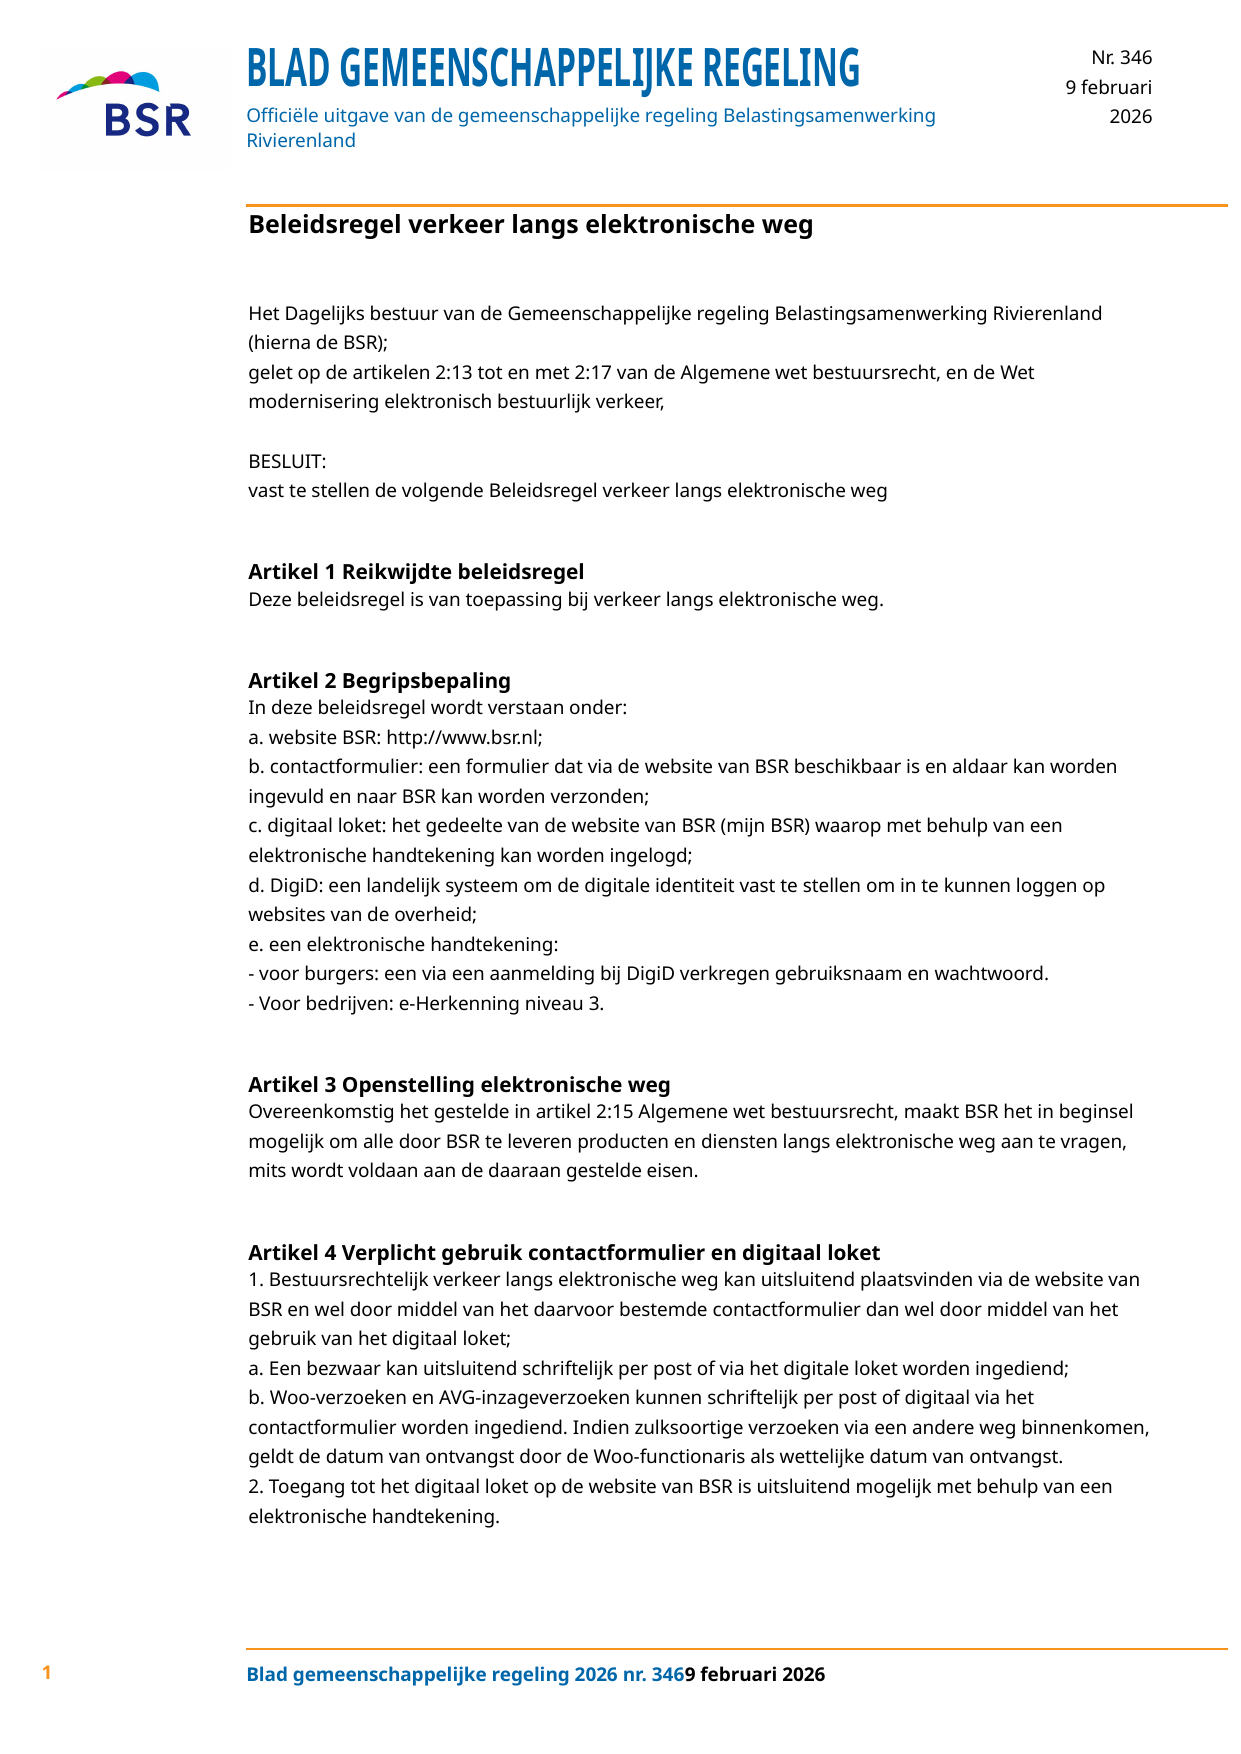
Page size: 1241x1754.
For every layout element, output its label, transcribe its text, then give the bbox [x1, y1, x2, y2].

text Artikel 3 Openstelling elektronische weg [248, 1070, 1152, 1098]
text d. DigiD: een landelijk systeem om de digitale identiteit vast te stellen om in te kunnen loggen op websites van de overheid; [248, 872, 1152, 927]
text BESLUIT: [248, 448, 1152, 473]
text a. Een bezwaar kan uitsluitend schriftelijk per post of via het digitale loket worden ingediend; [248, 1355, 1152, 1381]
text a. website BSR: http://www.bsr.nl; [248, 724, 1152, 749]
picture [41, 47, 231, 172]
text - Voor bedrijven: e-Herkenning niveau 3. [248, 990, 1152, 1016]
text Deze beleidsregel is van toepassing bij verkeer langs elektronische weg. [248, 586, 1152, 612]
text Beleidsregel verkeer langs elektronische weg [248, 207, 1152, 241]
text Artikel 4 Verplicht gebruik contactformulier en digitaal loket [248, 1238, 1152, 1266]
text In deze beleidsregel wordt verstaan onder: [248, 694, 1152, 720]
text Het Dagelijks bestuur van de Gemeenschappelijke regeling Belastingsamenwerking Rivierenland (hierna de BSR); [248, 300, 1152, 355]
text b. contactformulier: een formulier dat via de website van BSR beschikbaar is en aldaar kan worden ingevuld en naar BSR kan worden verzonden; [248, 753, 1152, 809]
text Artikel 2 Begripsbepaling [248, 666, 1152, 694]
text Artikel 1 Reikwijdte beleidsregel [248, 557, 1152, 586]
text - voor burgers: een via een aanmelding bij DigiD verkregen gebruiksnaam en wachtwoord. [248, 961, 1152, 986]
text 1. Bestuursrechtelijk verkeer langs elektronische weg kan uitsluitend plaatsvinden via de website van BSR en wel door middel van het daarvoor bestemde contactformulier dan wel door middel van het gebruik van het digitaal loket; [248, 1266, 1152, 1351]
text vast te stellen de volgende Beleidsregel verkeer langs elektronische weg [248, 477, 1152, 503]
text b. Woo-verzoeken en AVG-inzageverzoeken kunnen schriftelijk per post of digitaal via het contactformulier worden ingediend. Indien zulksoortige verzoeken via een andere weg binnenkomen, geldt de datum van ontvangst door de Woo-functionaris als wettelijke datum van ontvangst. [248, 1384, 1152, 1469]
text 2. Toegang tot het digitaal loket op de website van BSR is uitsluitend mogelijk met behulp van een elektronische handtekening. [248, 1473, 1152, 1528]
text Overeenkomstig het gestelde in artikel 2:15 Algemene wet bestuursrecht, maakt BSR het in beginsel mogelijk om alle door BSR te leveren producten en diensten langs elektronische weg aan te vragen, mits wordt voldaan aan de daaraan gestelde eisen. [248, 1098, 1152, 1183]
text c. digitaal loket: het gedeelte van de website van BSR (mijn BSR) waarop met behulp van een elektronische handtekening kan worden ingelogd; [248, 813, 1152, 868]
text e. een elektronische handtekening: [248, 931, 1152, 957]
text gelet op de artikelen 2:13 tot en met 2:17 van de Algemene wet bestuursrecht, en de Wet modernisering elektronisch bestuurlijk verkeer, [248, 359, 1152, 414]
